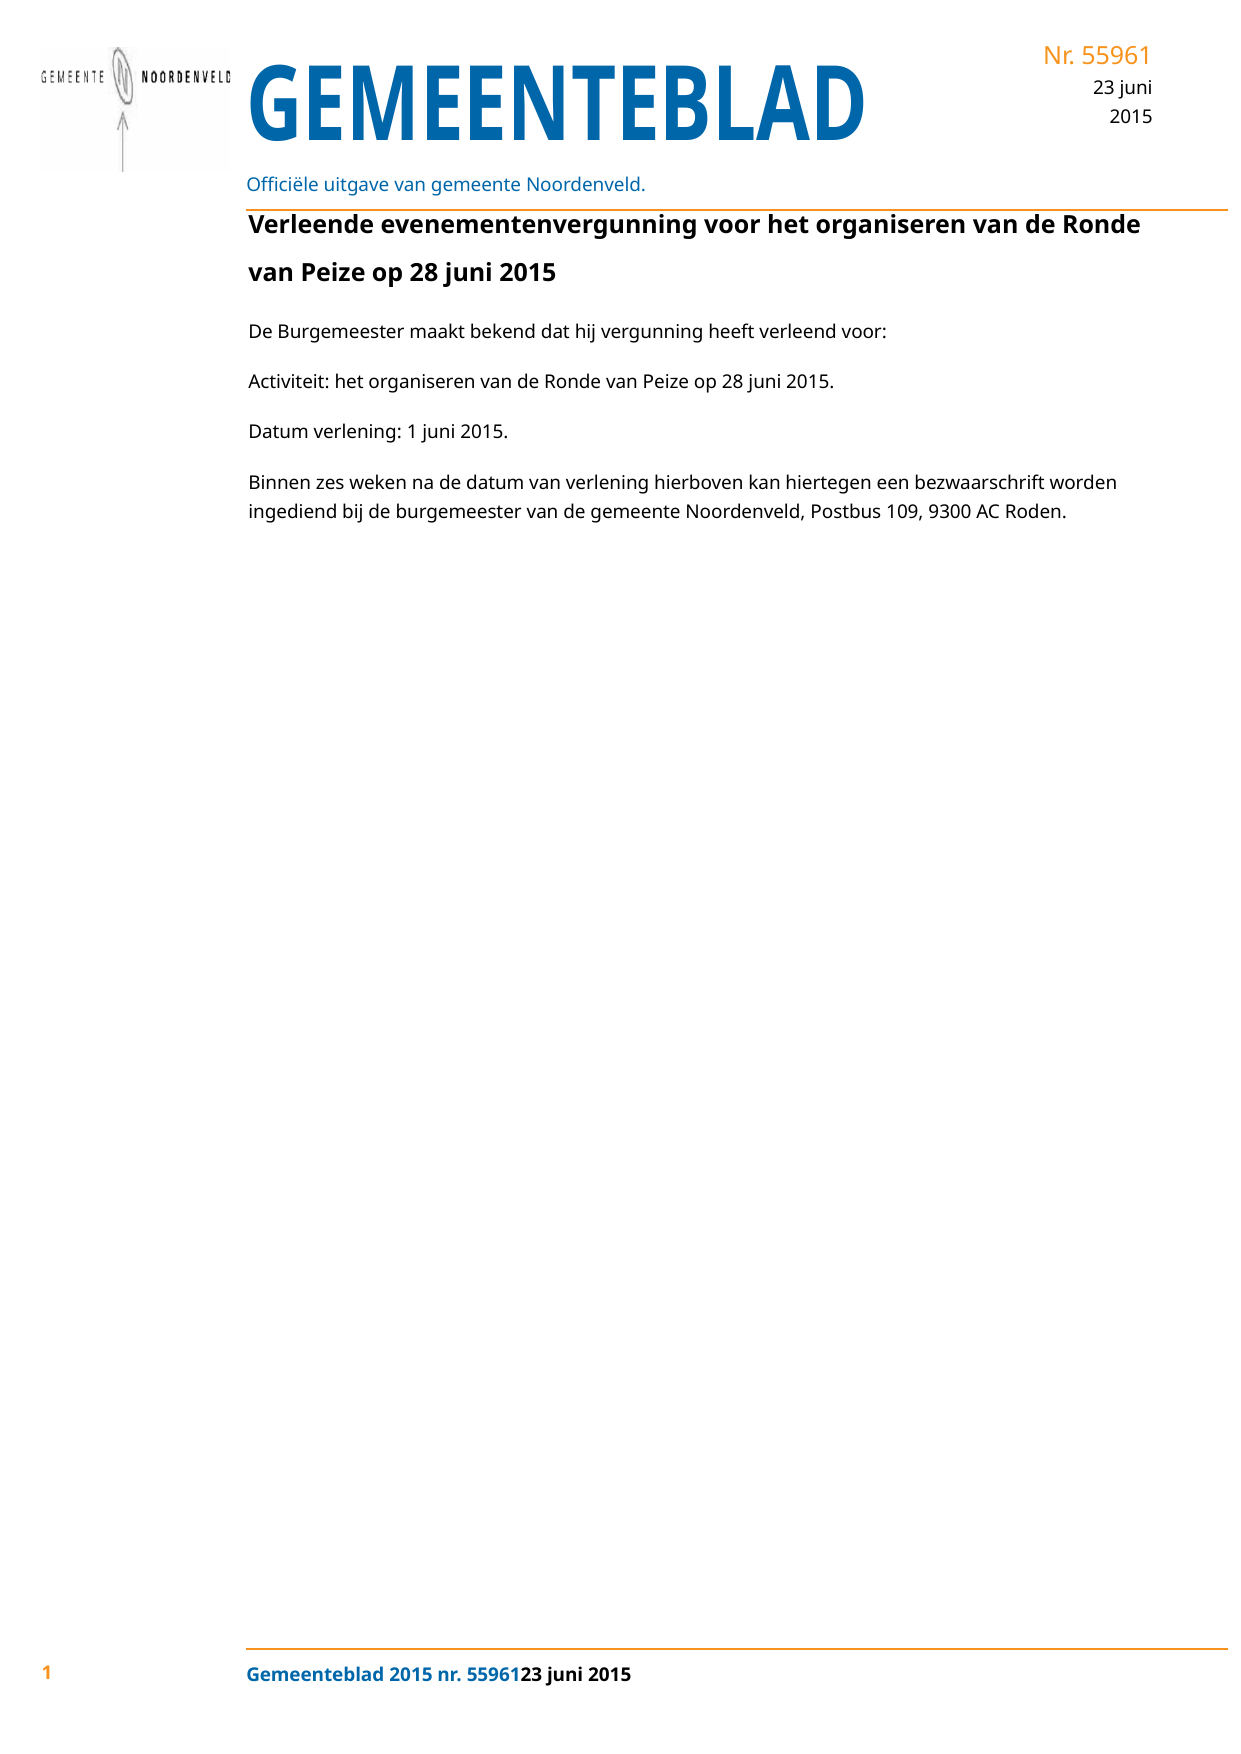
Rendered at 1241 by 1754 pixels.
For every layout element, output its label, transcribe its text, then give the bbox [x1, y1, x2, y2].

text Datum verlening: 1 juni 2015. [248, 419, 1152, 444]
text Binnen zes weken na de datum van verlening hierboven kan hiertegen een bezwaarschrift worden ingediend bij de burgemeester van de gemeente Noordenveld, Postbus 109, 9300 AC Roden. [248, 469, 1152, 524]
text Verleende evenementenvergunning voor het organiseren van de Ronde van Peize op 28 juni 2015 [248, 211, 1152, 288]
text De Burgemeester maakt bekend dat hij vergunning heeft verleend voor: [248, 318, 1152, 344]
picture [41, 47, 231, 172]
text Activiteit: het organiseren van de Ronde van Peize op 28 juni 2015. [248, 368, 1152, 394]
